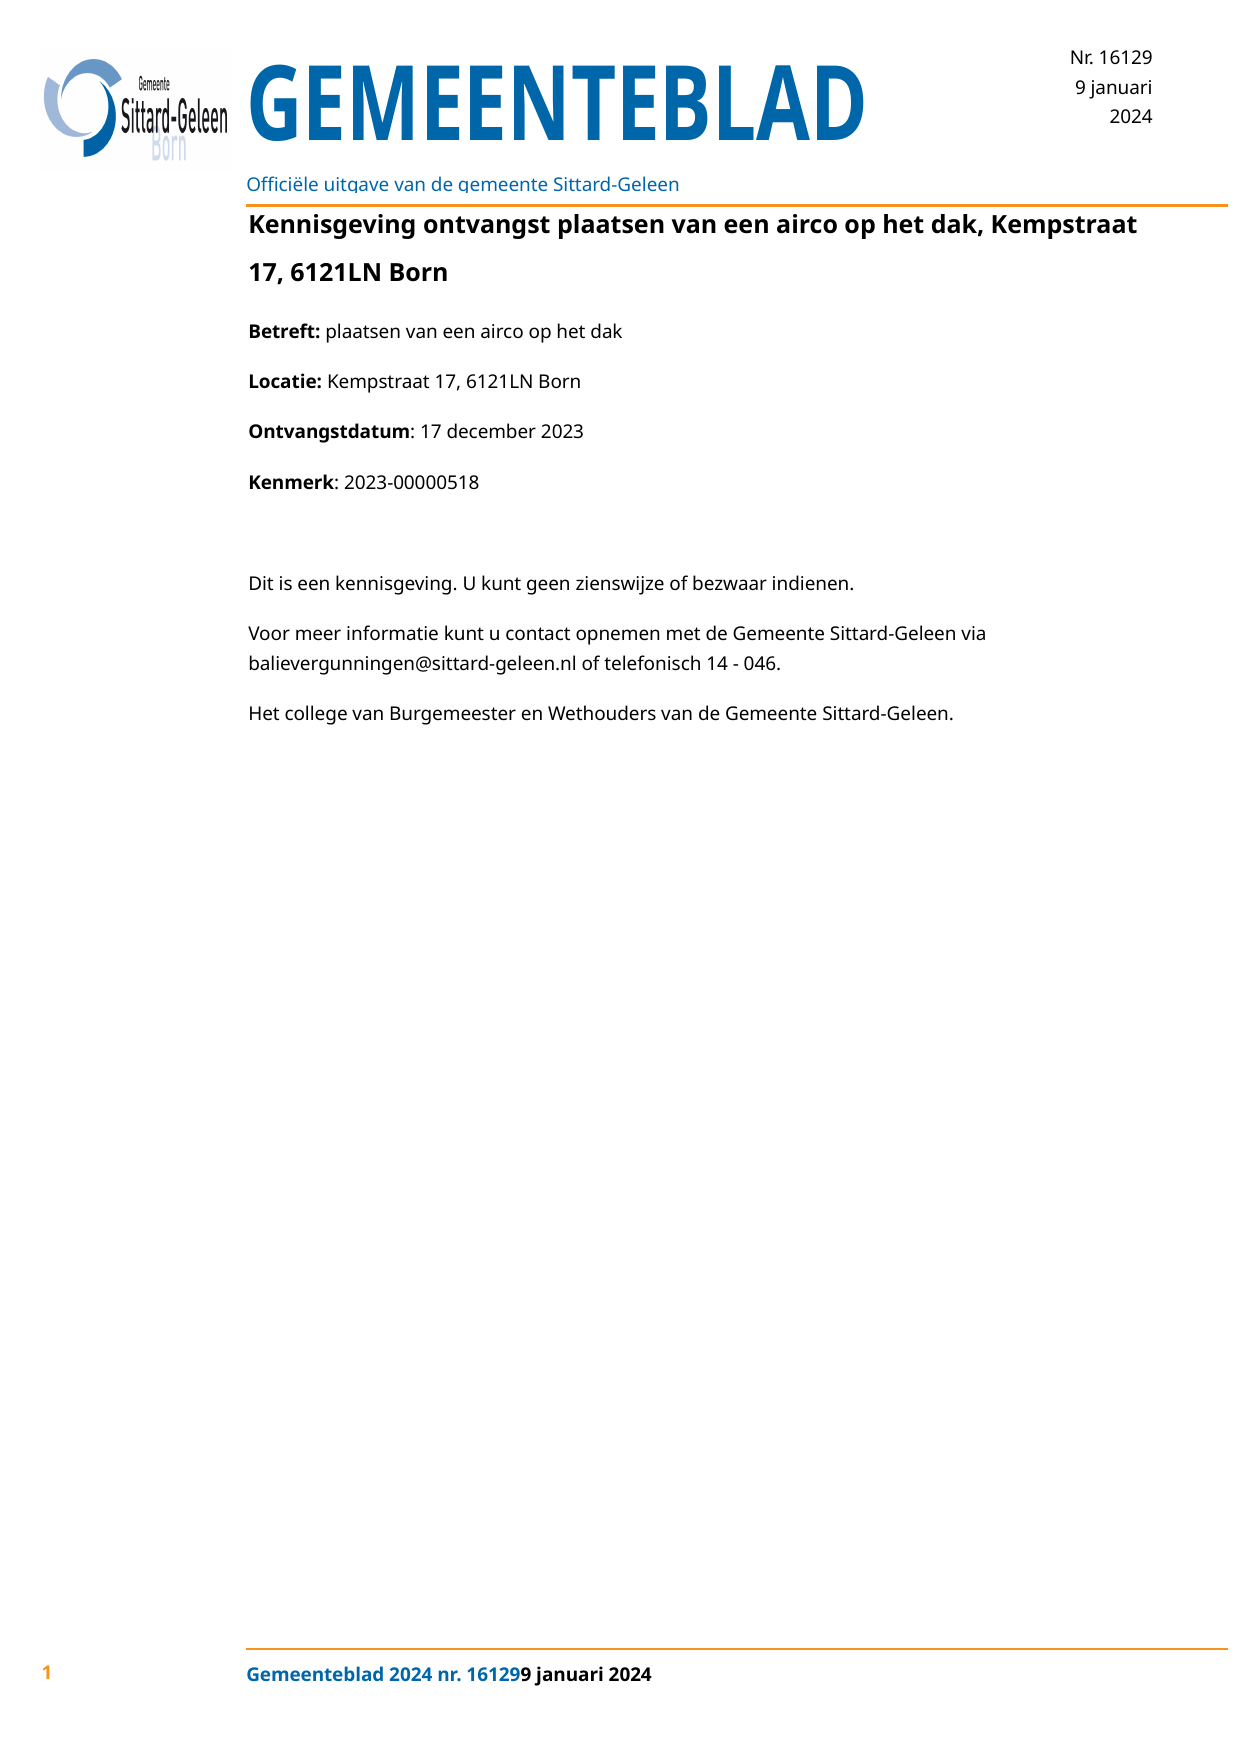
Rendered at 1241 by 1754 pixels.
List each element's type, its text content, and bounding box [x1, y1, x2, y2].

text Dit is een kennisgeving. U kunt geen zienswijze of bezwaar indienen. [248, 570, 1152, 596]
text Kenmerk: 2023-00000518 [248, 469, 1152, 495]
text Betreft: plaatsen van een airco op het dak [248, 318, 1152, 344]
text Ontvangstdatum: 17 december 2023 [248, 419, 1152, 444]
text Locatie: Kempstraat 17, 6121LN Born [248, 368, 1152, 394]
text Kennisgeving ontvangst plaatsen van een airco op het dak, Kempstraat 17, 6121LN Born [248, 207, 1152, 288]
text Het college van Burgemeester en Wethouders van de Gemeente Sittard-Geleen. [248, 700, 1152, 726]
picture [41, 47, 231, 172]
text Voor meer informatie kunt u contact opnemen met de Gemeente Sittard-Geleen via balievergunningen@sittard-geleen.nl of telefonisch 14 - 046. [248, 620, 1152, 676]
